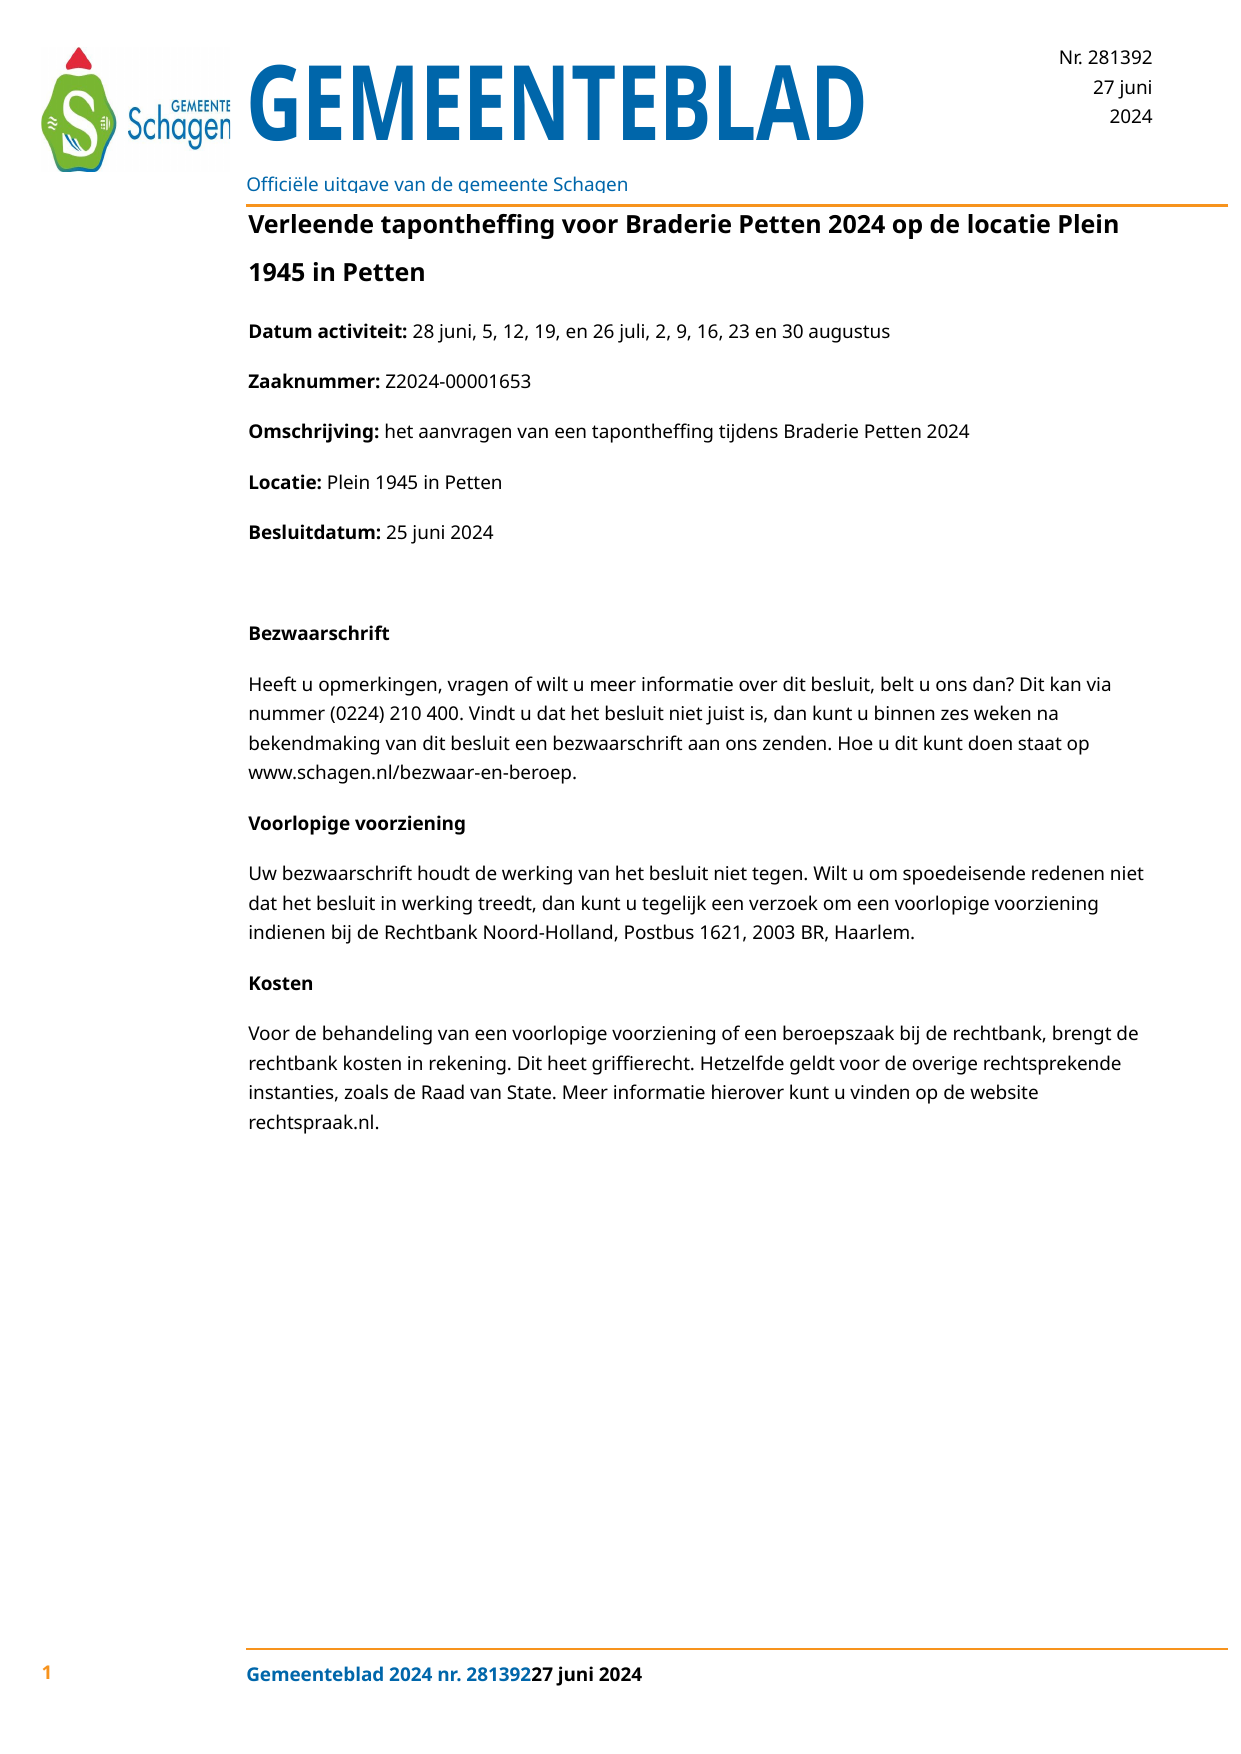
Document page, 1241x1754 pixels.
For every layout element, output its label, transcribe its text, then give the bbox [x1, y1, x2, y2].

text Voorlopige voorziening [248, 810, 1152, 836]
text Locatie: Plein 1945 in Petten [248, 469, 1152, 495]
text Voor de behandeling van een voorlopige voorziening of een beroepszaak bij de rechtbank, brengt de rechtbank kosten in rekening. Dit heet griffierecht. Hetzelfde geldt voor de overige rechtsprekende instanties, zoals de Raad van State. Meer informatie hierover kunt u vinden op de website rechtspraak.nl. [248, 1020, 1152, 1135]
text Heeft u opmerkingen, vragen of wilt u meer informatie over dit besluit, belt u ons dan? Dit kan via nummer (0224) 210 400. Vindt u dat het besluit niet juist is, dan kunt u binnen zes weken na bekendmaking van dit besluit een bezwaarschrift aan ons zenden. Hoe u dit kunt doen staat op www.schagen.nl/bezwaar-en-beroep. [248, 671, 1152, 785]
text Zaaknummer: Z2024-00001653 [248, 368, 1152, 394]
text Besluitdatum: 25 juni 2024 [248, 519, 1152, 545]
text Kosten [248, 970, 1152, 996]
text Uw bezwaarschrift houdt de werking van het besluit niet tegen. Wilt u om spoedeisende redenen niet dat het besluit in werking treedt, dan kunt u tegelijk een verzoek om een voorlopige voorziening indienen bij de Rechtbank Noord-Holland, Postbus 1621, 2003 BR, Haarlem. [248, 860, 1152, 945]
text Verleende tapontheffing voor Braderie Petten 2024 op de locatie Plein 1945 in Petten [248, 207, 1152, 288]
text Bezwaarschrift [248, 620, 1152, 646]
picture [41, 47, 231, 172]
text Datum activiteit: 28 juni, 5, 12, 19, en 26 juli, 2, 9, 16, 23 en 30 augustus [248, 318, 1152, 344]
text Omschrijving: het aanvragen van een tapontheffing tijdens Braderie Petten 2024 [248, 419, 1152, 444]
